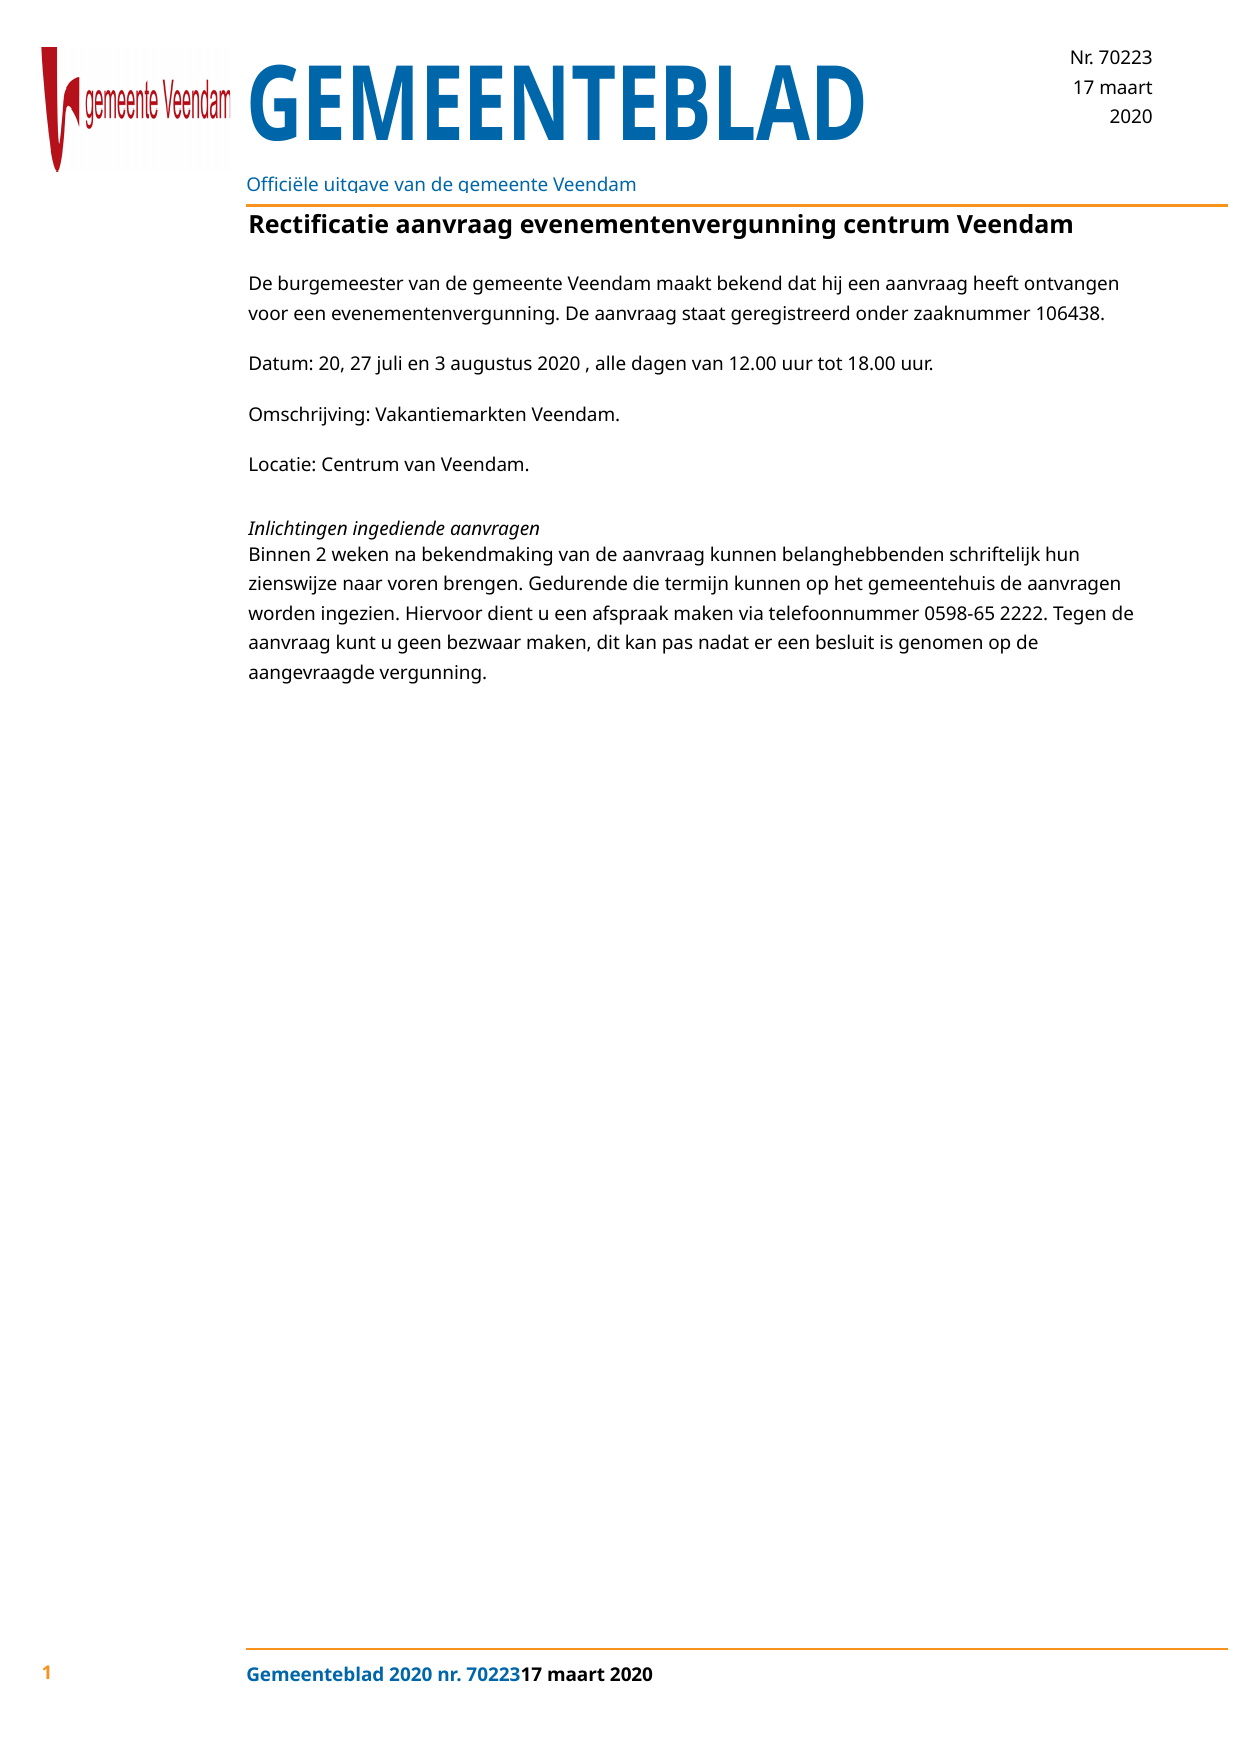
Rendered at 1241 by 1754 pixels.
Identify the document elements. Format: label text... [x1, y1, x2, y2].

text Rectificatie aanvraag evenementenvergunning centrum Veendam [248, 207, 1152, 241]
text De burgemeester van de gemeente Veendam maakt bekend dat hij een aanvraag heeft ontvangen voor een evenementenvergunning. De aanvraag staat geregistreerd onder zaaknummer 106438. [248, 270, 1152, 326]
text Binnen 2 weken na bekendmaking van de aanvraag kunnen belanghebbenden schriftelijk hun zienswijze naar voren brengen. Gedurende die termijn kunnen op het gemeentehuis de aanvragen worden ingezien. Hiervoor dient u een afspraak maken via telefoonnummer 0598-65 2222. Tegen de aanvraag kunt u geen bezwaar maken, dit kan pas nadat er een besluit is genomen op de aangevraagde vergunning. [248, 541, 1152, 685]
text Inlichtingen ingediende aanvragen [248, 515, 1152, 541]
picture [41, 47, 231, 172]
text Omschrijving: Vakantiemarkten Veendam. [248, 401, 1152, 426]
text Locatie: Centrum van Veendam. [248, 451, 1152, 477]
text Datum: 20, 27 juli en 3 augustus 2020 , alle dagen van 12.00 uur tot 18.00 uur. [248, 350, 1152, 376]
